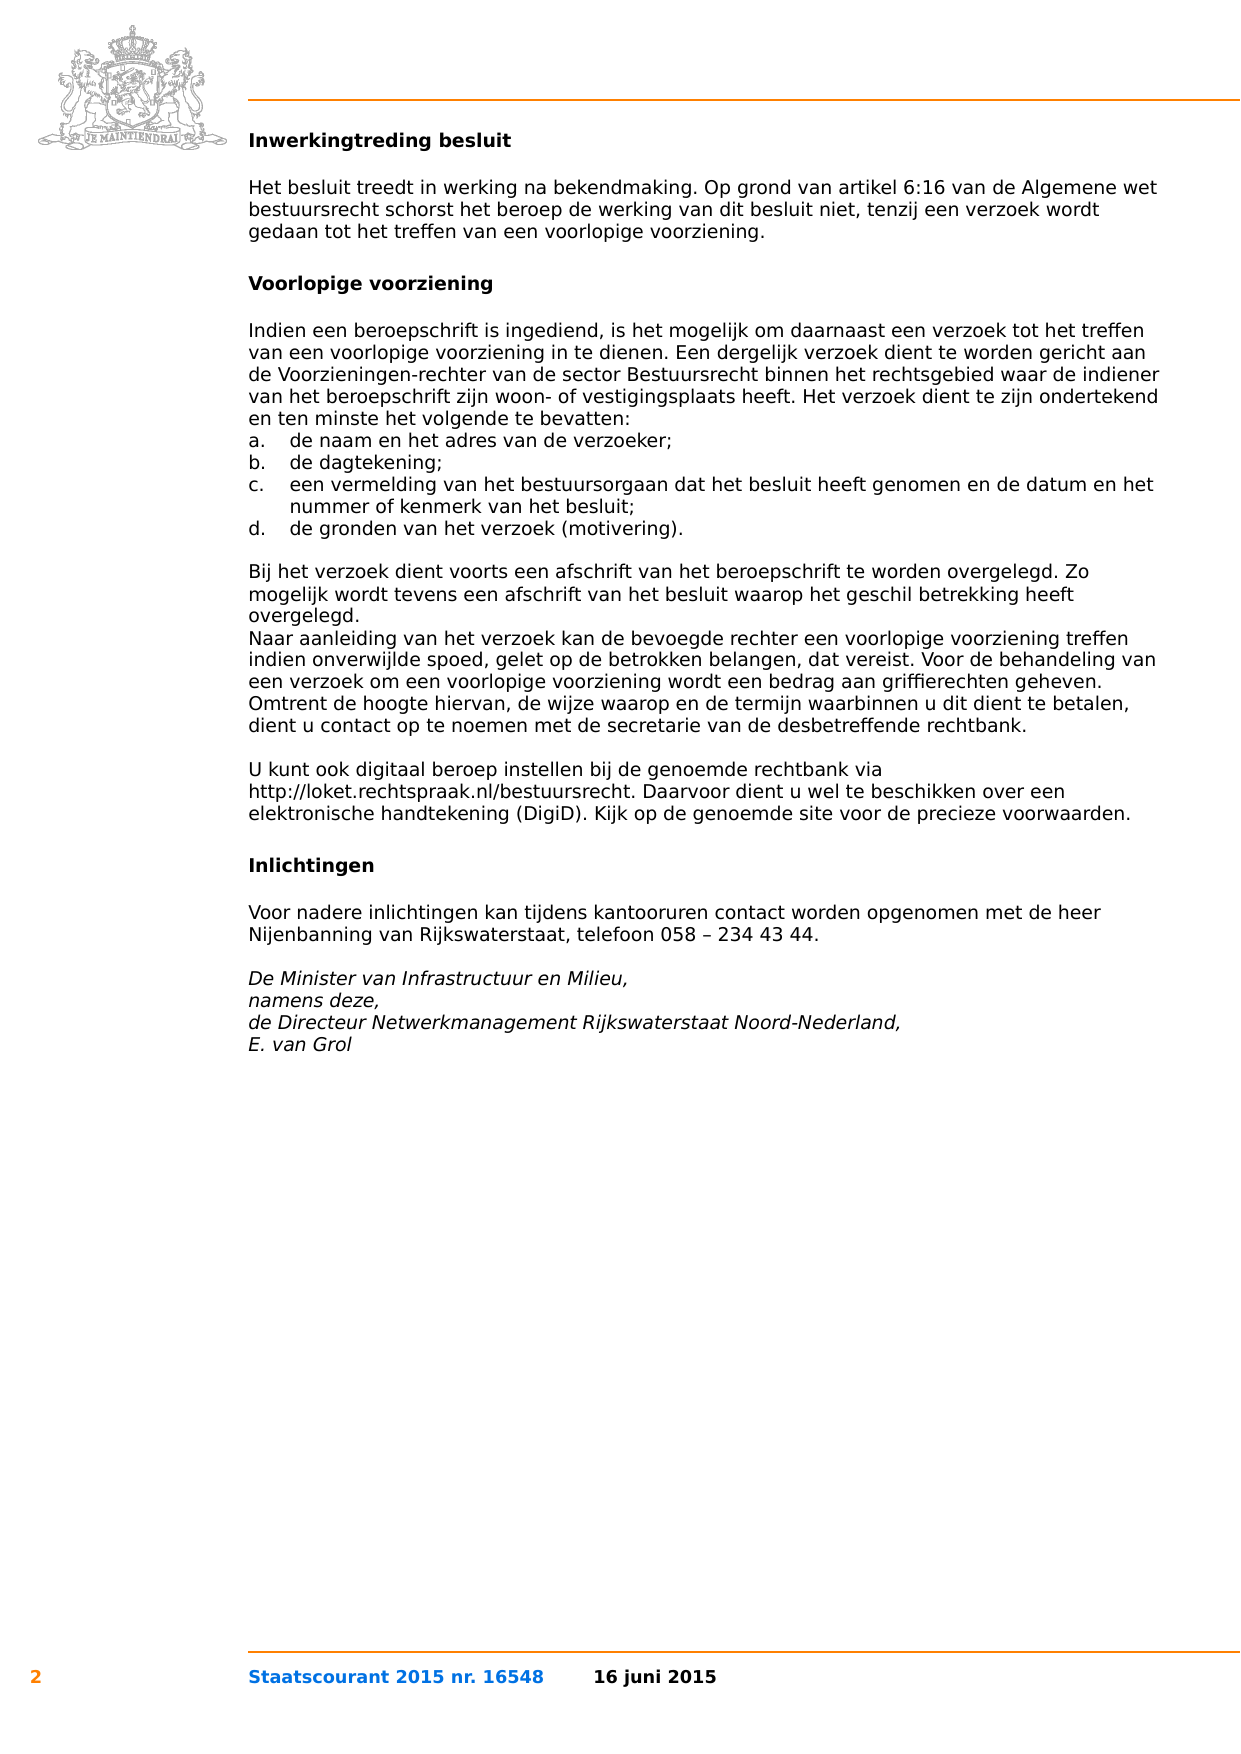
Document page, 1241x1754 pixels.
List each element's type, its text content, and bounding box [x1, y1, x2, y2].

text a. de naam en het adres van de verzoeker; [248, 430, 1163, 452]
text Het besluit treedt in werking na bekendmaking. Op grond van artikel 6:16 van de Algemene wet bestuursrecht schorst het beroep de werking van dit besluit niet, tenzij een verzoek wordt gedaan tot het treffen van een voorlopige voorziening. [248, 177, 1163, 243]
text Voor nadere inlichtingen kan tijdens kantooruren contact worden opgenomen met de heer Nijenbanning van Rijkswaterstaat, telefoon 058 – 234 43 44. [248, 902, 1163, 946]
text d. de gronden van het verzoek (motivering). [248, 518, 1163, 539]
text c. een vermelding van het bestuursorgaan dat het besluit heeft genomen en de datum en het nummer of kenmerk van het besluit; [248, 474, 1163, 518]
text U kunt ook digitaal beroep instellen bij de genoemde rechtbank via http://loket.rechtspraak.nl/bestuursrecht. Daarvoor dient u wel te beschikken over een elektronische handtekening (DigiD). Kijk op de genoemde site voor de precieze voorwaarden. [248, 759, 1163, 825]
text De Minister van Infrastructuur en Milieu, namens deze, de Directeur Netwerkmanagement Rijkswaterstaat Noord-Nederland, E. van Grol [248, 968, 1163, 1056]
text Bij het verzoek dient voorts een afschrift van het beroepschrift te worden overgelegd. Zo mogelijk wordt tevens een afschrift van het besluit waarop het geschil betrekking heeft overgelegd. [248, 561, 1163, 627]
subtitle Voorlopige voorziening [248, 273, 1163, 295]
subtitle Inlichtingen [248, 855, 1163, 877]
text Indien een beroepschrift is ingediend, is het mogelijk om daarnaast een verzoek tot het treffen van een voorlopige voorziening in te dienen. Een dergelijk verzoek dient te worden gericht aan de Voorzieningen-rechter van de sector Bestuursrecht binnen het rechtsgebied waar de indiener van het beroepschrift zijn woon- of vestigingsplaats heeft. Het verzoek dient te zijn ondertekend en ten minste het volgende te bevatten: [248, 320, 1163, 430]
subtitle Inwerkingtreding besluit [248, 130, 1163, 152]
picture [38, 25, 227, 150]
text b. de dagtekening; [248, 452, 1163, 474]
text Naar aanleiding van het verzoek kan de bevoegde rechter een voorlopige voorziening treffen indien onverwijlde spoed, gelet op de betrokken belangen, dat vereist. Voor de behandeling van een verzoek om een voorlopige voorziening wordt een bedrag aan griffierechten geheven. Omtrent de hoogte hiervan, de wijze waarop en de termijn waarbinnen u dit dient te betalen, dient u contact op te noemen met de secretarie van de desbetreffende rechtbank. [248, 627, 1163, 737]
